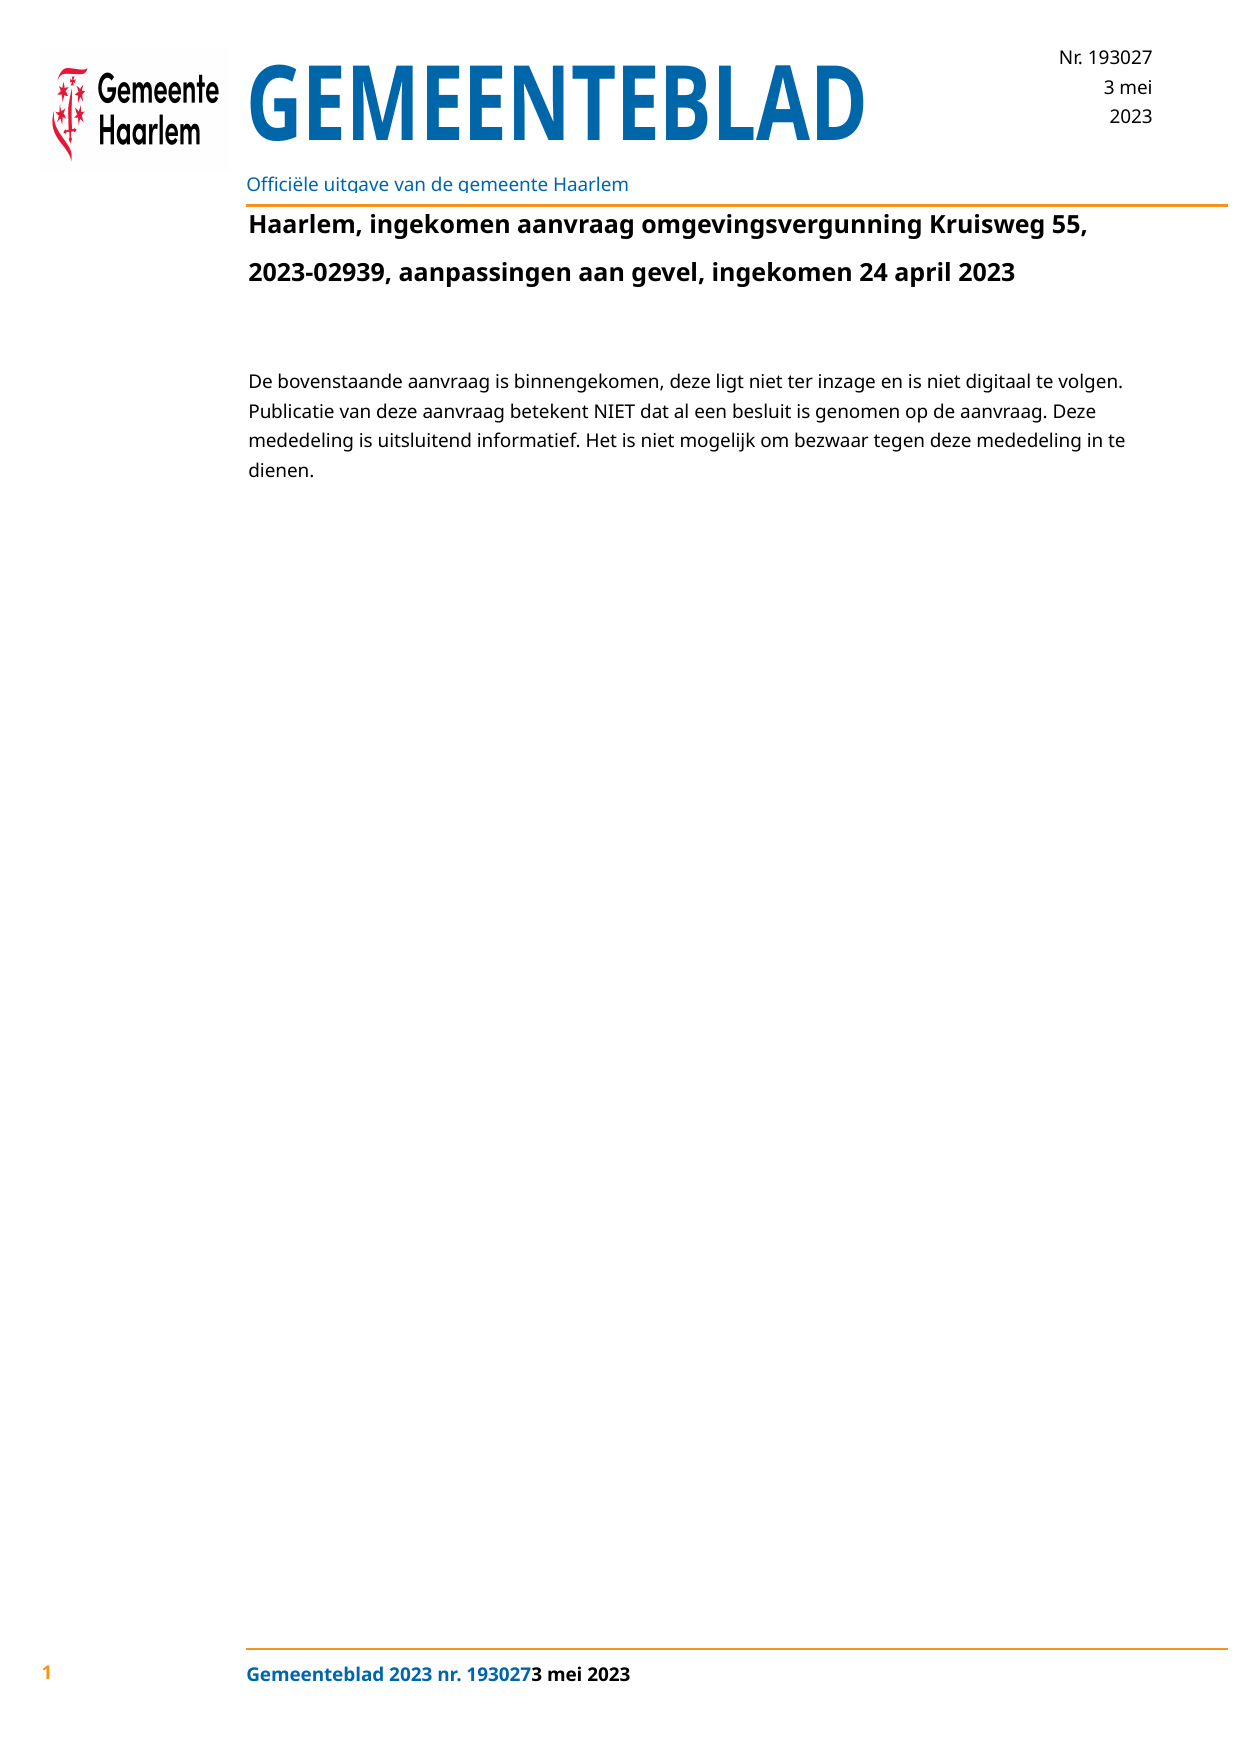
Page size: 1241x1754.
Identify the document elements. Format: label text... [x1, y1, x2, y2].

text De bovenstaande aanvraag is binnengekomen, deze ligt niet ter inzage en is niet digitaal te volgen. Publicatie van deze aanvraag betekent NIET dat al een besluit is genomen op de aanvraag. Deze mededeling is uitsluitend informatief. Het is niet mogelijk om bezwaar tegen deze mededeling in te dienen. [248, 368, 1152, 483]
text Haarlem, ingekomen aanvraag omgevingsvergunning Kruisweg 55, 2023-02939, aanpassingen aan gevel, ingekomen 24 april 2023 [248, 207, 1152, 288]
picture [41, 47, 231, 172]
